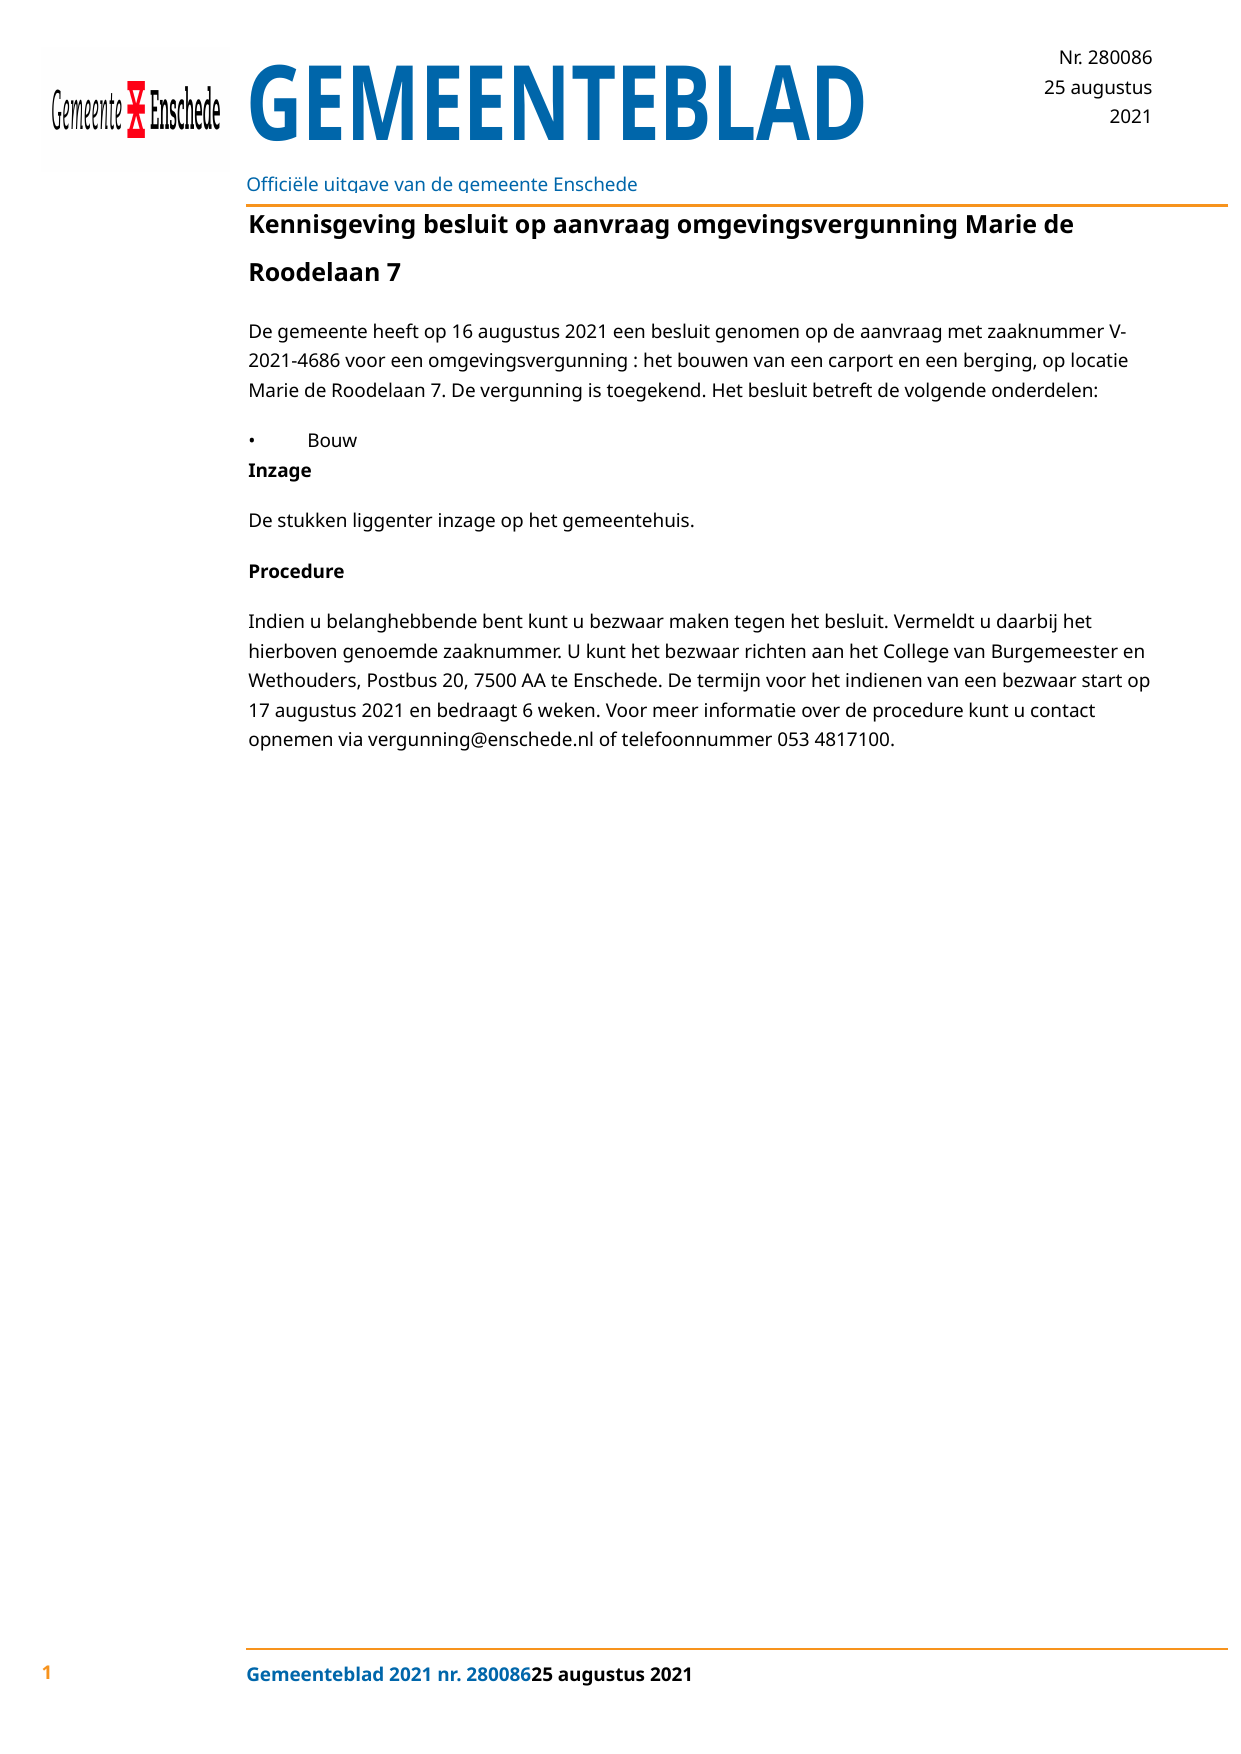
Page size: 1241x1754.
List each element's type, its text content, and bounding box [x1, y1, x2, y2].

text De gemeente heeft op 16 augustus 2021 een besluit genomen op de aanvraag met zaaknummer V-2021-4686 voor een omgevingsvergunning : het bouwen van een carport en een berging, op locatie Marie de Roodelaan 7. De vergunning is toegekend. Het besluit betreft de volgende onderdelen: [248, 318, 1152, 403]
text Indien u belanghebbende bent kunt u bezwaar maken tegen het besluit. Vermeldt u daarbij het hierboven genoemde zaaknummer. U kunt het bezwaar richten aan het College van Burgemees­ter en Wethouders, Postbus 20, 7500 AA te Enschede. De termijn voor het indienen van een bezwaar start op 17 augustus 2021 en bedraagt 6 weken. Voor meer informatie over de procedure kunt u contact opnemen via vergunning@enschede.nl of telefoonnummer 053 4817100. [248, 608, 1152, 752]
text Procedure [248, 558, 1152, 584]
list Bouw [248, 427, 1152, 453]
picture [41, 47, 231, 172]
text Kennisgeving besluit op aanvraag omgevingsvergunning Marie de Roodelaan 7 [248, 207, 1152, 288]
text Inzage [248, 457, 1152, 483]
text De stukken liggenter inzage op het gemeentehuis. [248, 507, 1152, 533]
